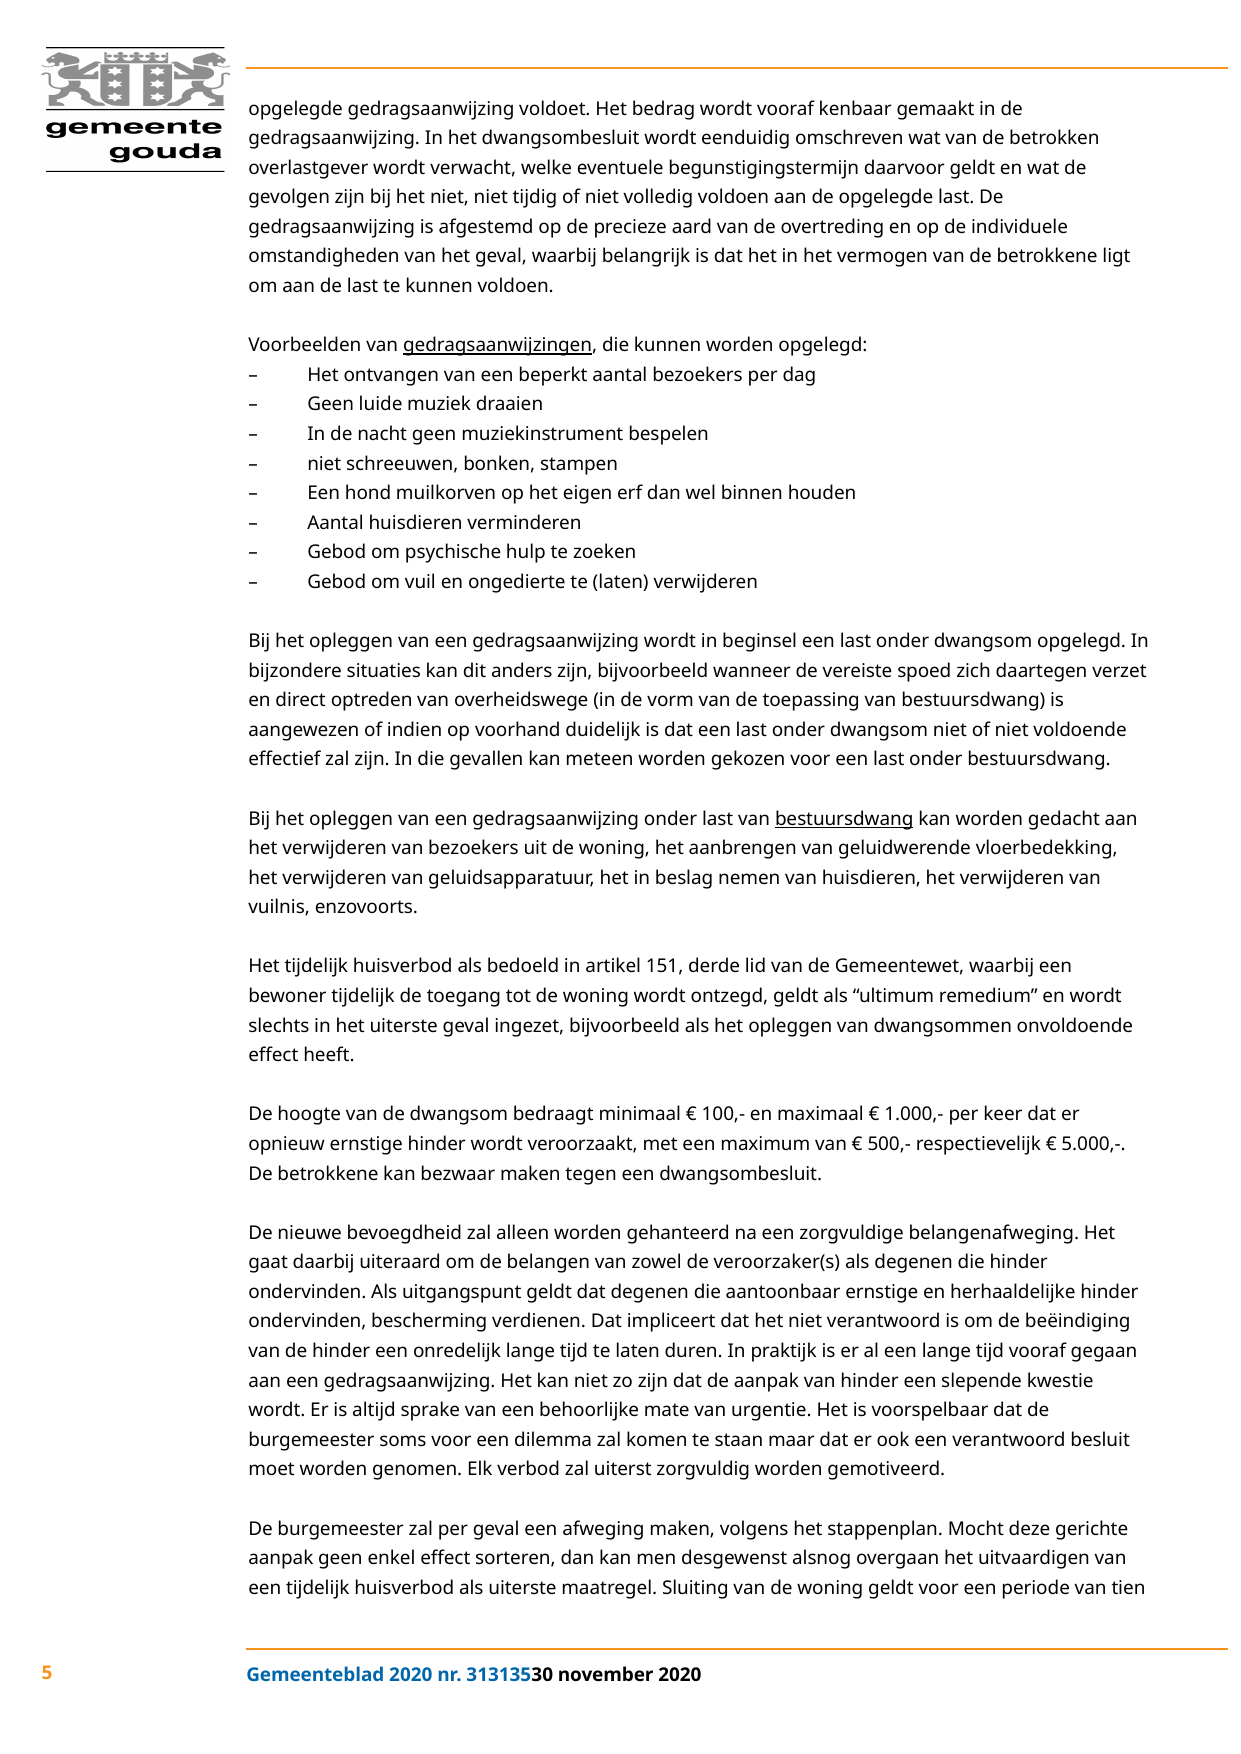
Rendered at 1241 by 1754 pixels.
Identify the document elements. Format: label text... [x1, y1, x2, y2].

text Het tijdelijk huisverbod als bedoeld in artikel 151, derde lid van de Gemeentewet, waarbij een bewoner tijdelijk de toegang tot de woning wordt ontzegd, geldt als “ultimum remedium” en wordt slechts in het uiterste geval ingezet, bijvoorbeeld als het opleggen van dwangsommen onvoldoende effect heeft. [248, 953, 1152, 1067]
list In de nacht geen muziekinstrument bespelen [248, 420, 1152, 446]
text opgelegde gedragsaanwijzing voldoet. Het bedrag wordt vooraf kenbaar gemaakt in de gedragsaanwijzing. In het dwangsombesluit wordt eenduidig omschreven wat van de betrokken overlastgever wordt verwacht, welke eventuele begunstigingstermijn daarvoor geldt en wat de gevolgen zijn bij het niet, niet tijdig of niet volledig voldoen aan de opgelegde last. De gedragsaanwijzing is afgestemd op de precieze aard van de overtreding en op de individuele omstandigheden van het geval, waarbij belangrijk is dat het in het vermogen van de betrokkene ligt om aan de last te kunnen voldoen. [248, 95, 1152, 298]
text Bij het opleggen van een gedragsaanwijzing wordt in beginsel een last onder dwangsom opgelegd. In bijzondere situaties kan dit anders zijn, bijvoorbeeld wanneer de vereiste spoed zich daartegen verzet en direct optreden van overheidswege (in de vorm van de toepassing van bestuursdwang) is aangewezen of indien op voorhand duidelijk is dat een last onder dwangsom niet of niet voldoende effectief zal zijn. In die gevallen kan meteen worden gekozen voor een last onder bestuursdwang. [248, 627, 1152, 771]
text De nieuwe bevoegdheid zal alleen worden gehanteerd na een zorgvuldige belangenafweging. Het gaat daarbij uiteraard om de belangen van zowel de veroorzaker(s) als degenen die hinder ondervinden. Als uitgangspunt geldt dat degenen die aantoonbaar ernstige en herhaaldelijke hinder ondervinden, bescherming verdienen. Dat impliceert dat het niet verantwoord is om de beëindiging van de hinder een onredelijk lange tijd te laten duren. In praktijk is er al een lange tijd vooraf gegaan aan een gedragsaanwijzing. Het kan niet zo zijn dat de aanpak van hinder een slepende kwestie wordt. Er is altijd sprake van een behoorlijke mate van urgentie. Het is voorspelbaar dat de burgemeester soms voor een dilemma zal komen te staan maar dat er ook een verantwoord besluit moet worden genomen. Elk verbod zal uiterst zorgvuldig worden gemotiveerd. [248, 1219, 1152, 1481]
text De hoogte van de dwangsom bedraagt minimaal € 100,- en maximaal € 1.000,- per keer dat er opnieuw ernstige hinder wordt veroorzaakt, met een maximum van € 500,- respectievelijk € 5.000,-. [248, 1101, 1152, 1156]
list niet schreeuwen, bonken, stampen [248, 450, 1152, 476]
text Bij het opleggen van een gedragsaanwijzing onder last van bestuursdwang kan worden gedacht aan het verwijderen van bezoekers uit de woning, het aanbrengen van geluidwerende vloerbedekking, het verwijderen van geluidsapparatuur, het in beslag nemen van huisdieren, het verwijderen van vuilnis, enzovoorts. [248, 805, 1152, 919]
list Gebod om psychische hulp te zoeken [248, 538, 1152, 564]
list Het ontvangen van een beperkt aantal bezoekers per dag [248, 361, 1152, 387]
list Geen luide muziek draaien [248, 391, 1152, 416]
text De betrokkene kan bezwaar maken tegen een dwangsombesluit. [248, 1160, 1152, 1186]
text Voorbeelden van gedragsaanwijzingen, die kunnen worden opgelegd: [248, 331, 1152, 357]
text De burgemeester zal per geval een afweging maken, volgens het stappenplan. Mocht deze gerichte aanpak geen enkel effect sorteren, dan kan men desgewenst alsnog overgaan het uitvaardigen van een tijdelijk huisverbod als uiterste maatregel. Sluiting van de woning geldt voor een periode van tien [248, 1515, 1152, 1600]
picture [41, 47, 231, 172]
list Aantal huisdieren verminderen [248, 509, 1152, 535]
list Gebod om vuil en ongedierte te (laten) verwijderen [248, 568, 1152, 594]
list Een hond muilkorven op het eigen erf dan wel binnen houden [248, 479, 1152, 505]
